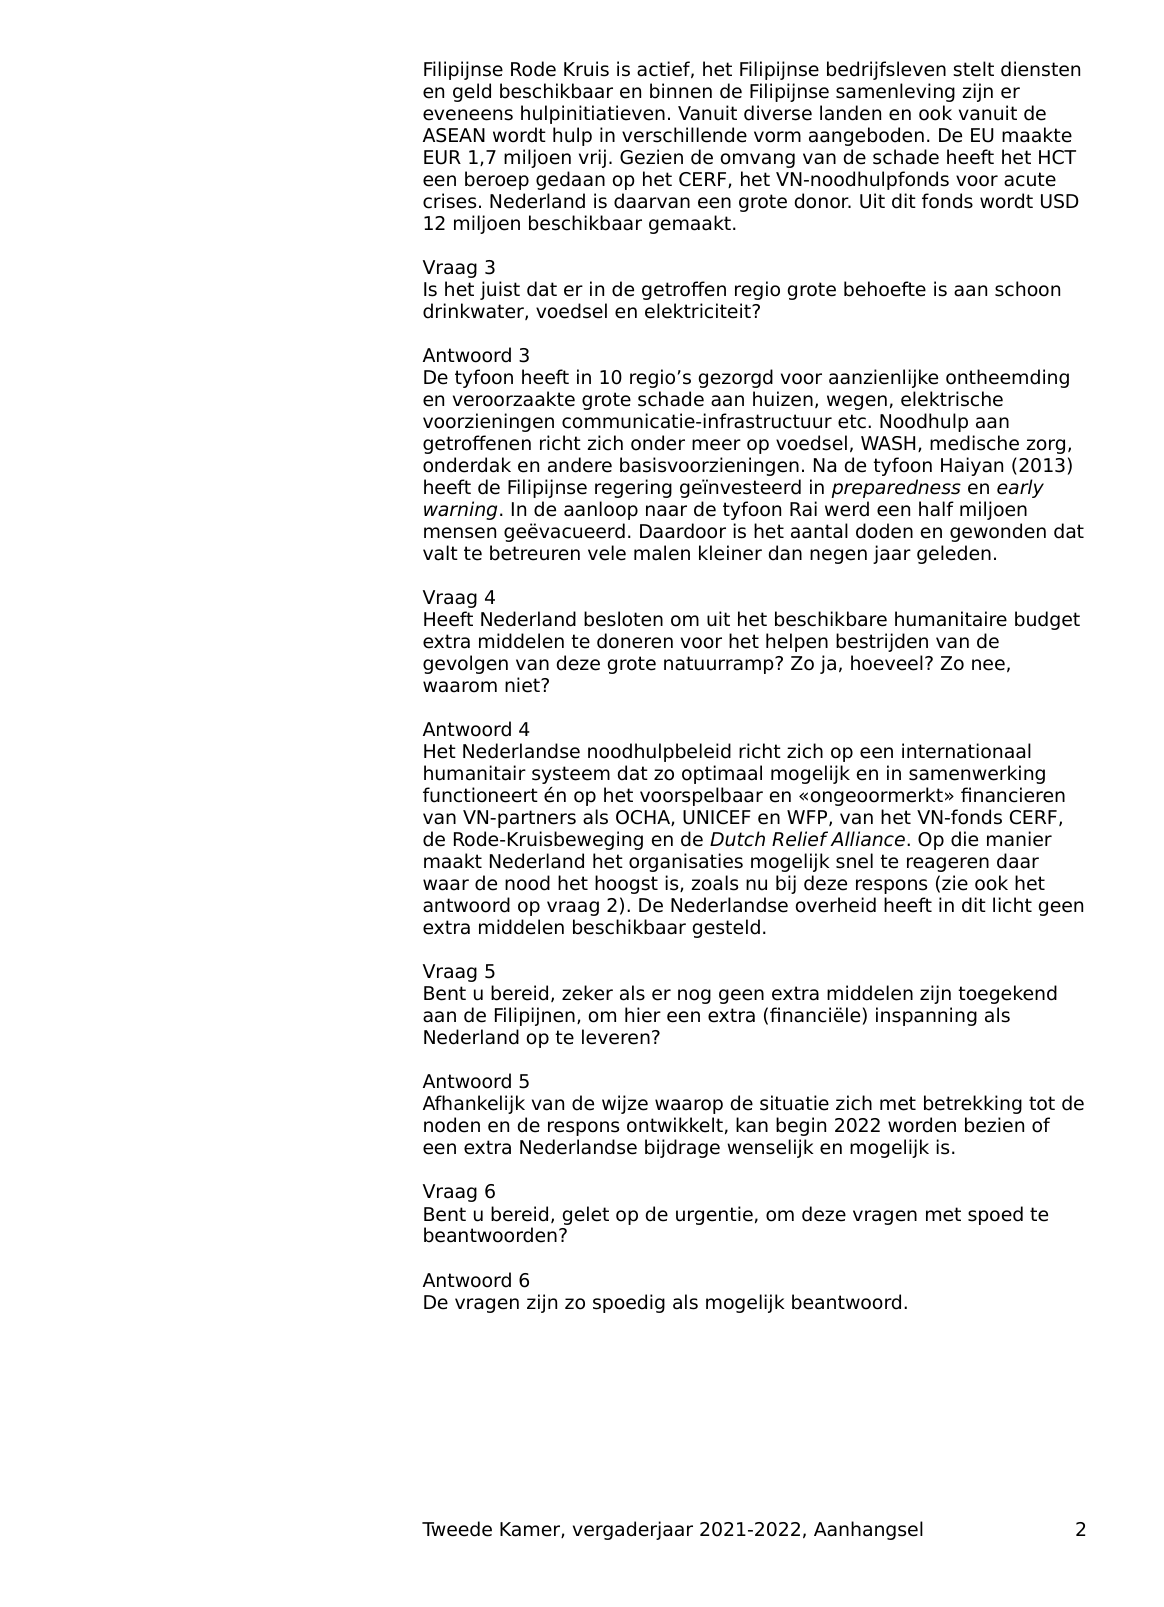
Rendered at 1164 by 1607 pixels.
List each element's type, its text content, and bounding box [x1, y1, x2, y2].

text Het Nederlandse noodhulpbeleid richt zich op een internationaal humanitair systeem dat zo optimaal mogelijk en in samenwerking functioneert én op het voorspelbaar en «ongeoormerkt» financieren van VN-partners als OCHA, UNICEF en WFP, van het VN-fonds CERF, de Rode-Kruisbeweging en de Dutch Relief Alliance. Op die manier maakt Nederland het organisaties mogelijk snel te reageren daar waar de nood het hoogst is, zoals nu bij deze respons (zie ook het antwoord op vraag 2). De Nederlandse overheid heeft in dit licht geen extra middelen beschikbaar gesteld. [422, 741, 1087, 939]
text Antwoord 4 [422, 719, 1087, 741]
text Is het juist dat er in de getroffen regio grote behoefte is aan schoon drinkwater, voedsel en elektriciteit? [422, 279, 1087, 323]
text Heeft Nederland besloten om uit het beschikbare humanitaire budget extra middelen te doneren voor het helpen bestrijden van de gevolgen van deze grote natuurramp? Zo ja, hoeveel? Zo nee, waarom niet? [422, 609, 1087, 697]
text Vraag 6 [422, 1181, 1087, 1203]
text Antwoord 6 [422, 1269, 1087, 1292]
text Vraag 4 [422, 587, 1087, 609]
text Antwoord 5 [422, 1071, 1087, 1093]
text Filipijnse Rode Kruis is actief, het Filipijnse bedrijfsleven stelt diensten en geld beschikbaar en binnen de Filipijnse samenleving zijn er eveneens hulpinitiatieven. Vanuit diverse landen en ook vanuit de ASEAN wordt hulp in verschillende vorm aangeboden. De EU maakte EUR 1,7 miljoen vrij. Gezien de omvang van de schade heeft het HCT een beroep gedaan op het CERF, het VN-noodhulpfonds voor acute crises. Nederland is daarvan een grote donor. Uit dit fonds wordt USD 12 miljoen beschikbaar gemaakt. [422, 59, 1087, 235]
text Bent u bereid, gelet op de urgentie, om deze vragen met spoed te beantwoorden? [422, 1203, 1087, 1247]
text Afhankelijk van de wijze waarop de situatie zich met betrekking tot de noden en de respons ontwikkelt, kan begin 2022 worden bezien of een extra Nederlandse bijdrage wenselijk en mogelijk is. [422, 1093, 1087, 1159]
text De tyfoon heeft in 10 regio’s gezorgd voor aanzienlijke ontheemding en veroorzaakte grote schade aan huizen, wegen, elektrische voorzieningen communicatie-infrastructuur etc. Noodhulp aan getroffenen richt zich onder meer op voedsel, WASH, medische zorg, onderdak en andere basisvoorzieningen. Na de tyfoon Haiyan (2013) heeft de Filipijnse regering geïnvesteerd in preparedness en early warning. In de aanloop naar de tyfoon Rai werd een half miljoen mensen geëvacueerd. Daardoor is het aantal doden en gewonden dat valt te betreuren vele malen kleiner dan negen jaar geleden. [422, 367, 1087, 565]
text Vraag 5 [422, 961, 1087, 983]
text Antwoord 3 [422, 345, 1087, 367]
text Bent u bereid, zeker als er nog geen extra middelen zijn toegekend aan de Filipijnen, om hier een extra (financiële) inspanning als Nederland op te leveren? [422, 983, 1087, 1049]
text Vraag 3 [422, 257, 1087, 279]
text De vragen zijn zo spoedig als mogelijk beantwoord. [422, 1292, 1087, 1313]
